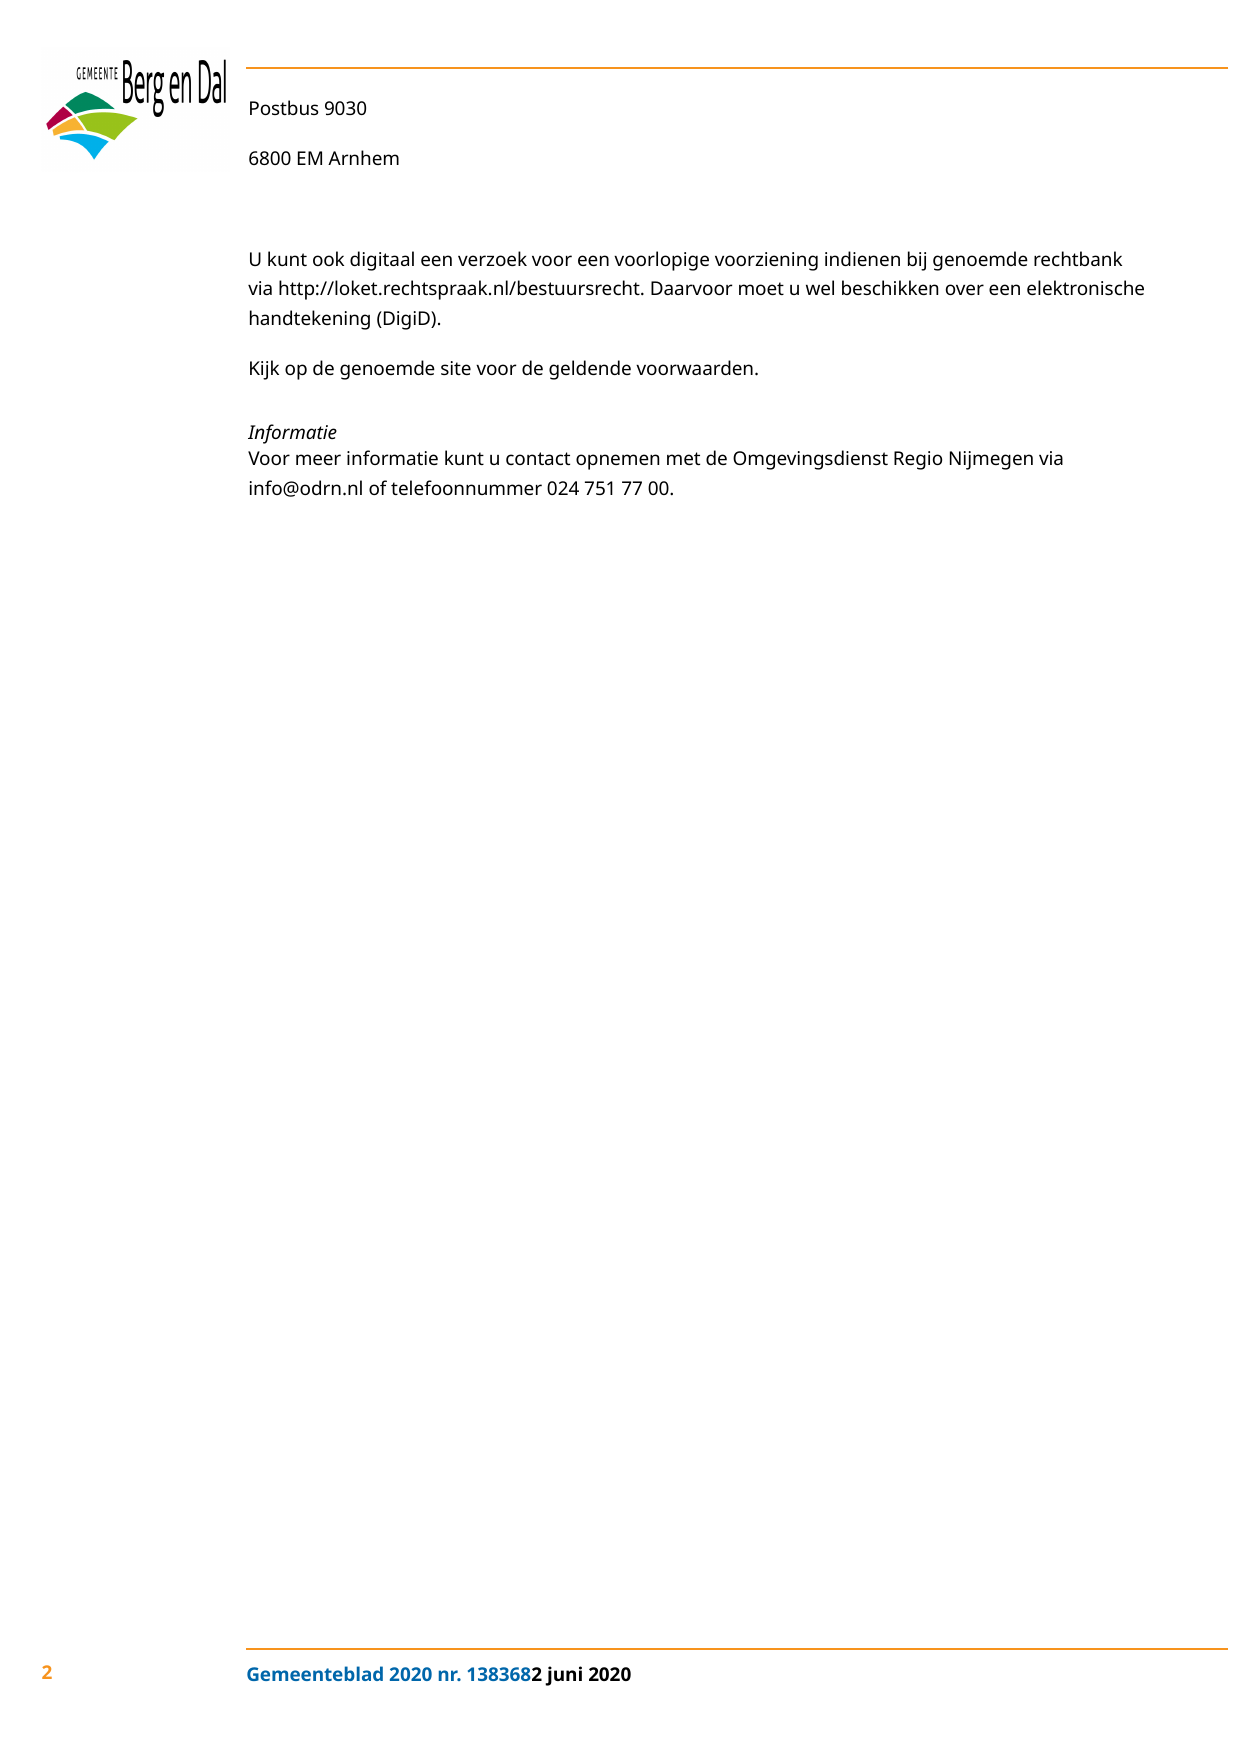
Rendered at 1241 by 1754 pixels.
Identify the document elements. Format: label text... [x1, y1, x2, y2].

text Voor meer informatie kunt u contact opnemen met de Omgevingsdienst Regio Nijmegen via info@odrn.nl of telefoonnummer 024 751 77 00. [248, 445, 1152, 501]
text 6800 EM Arnhem [248, 145, 1152, 171]
text U kunt ook digitaal een verzoek voor een voorlopige voorziening indienen bij genoemde rechtbank via http://loket.rechtspraak.nl/bestuursrecht. Daarvoor moet u wel beschikken over een elektronische handtekening (DigiD). [248, 246, 1152, 331]
text Kijk op de genoemde site voor de geldende voorwaarden. [248, 356, 1152, 381]
text Postbus 9030 [248, 95, 1152, 121]
picture [41, 47, 231, 172]
text Informatie [248, 419, 1152, 445]
